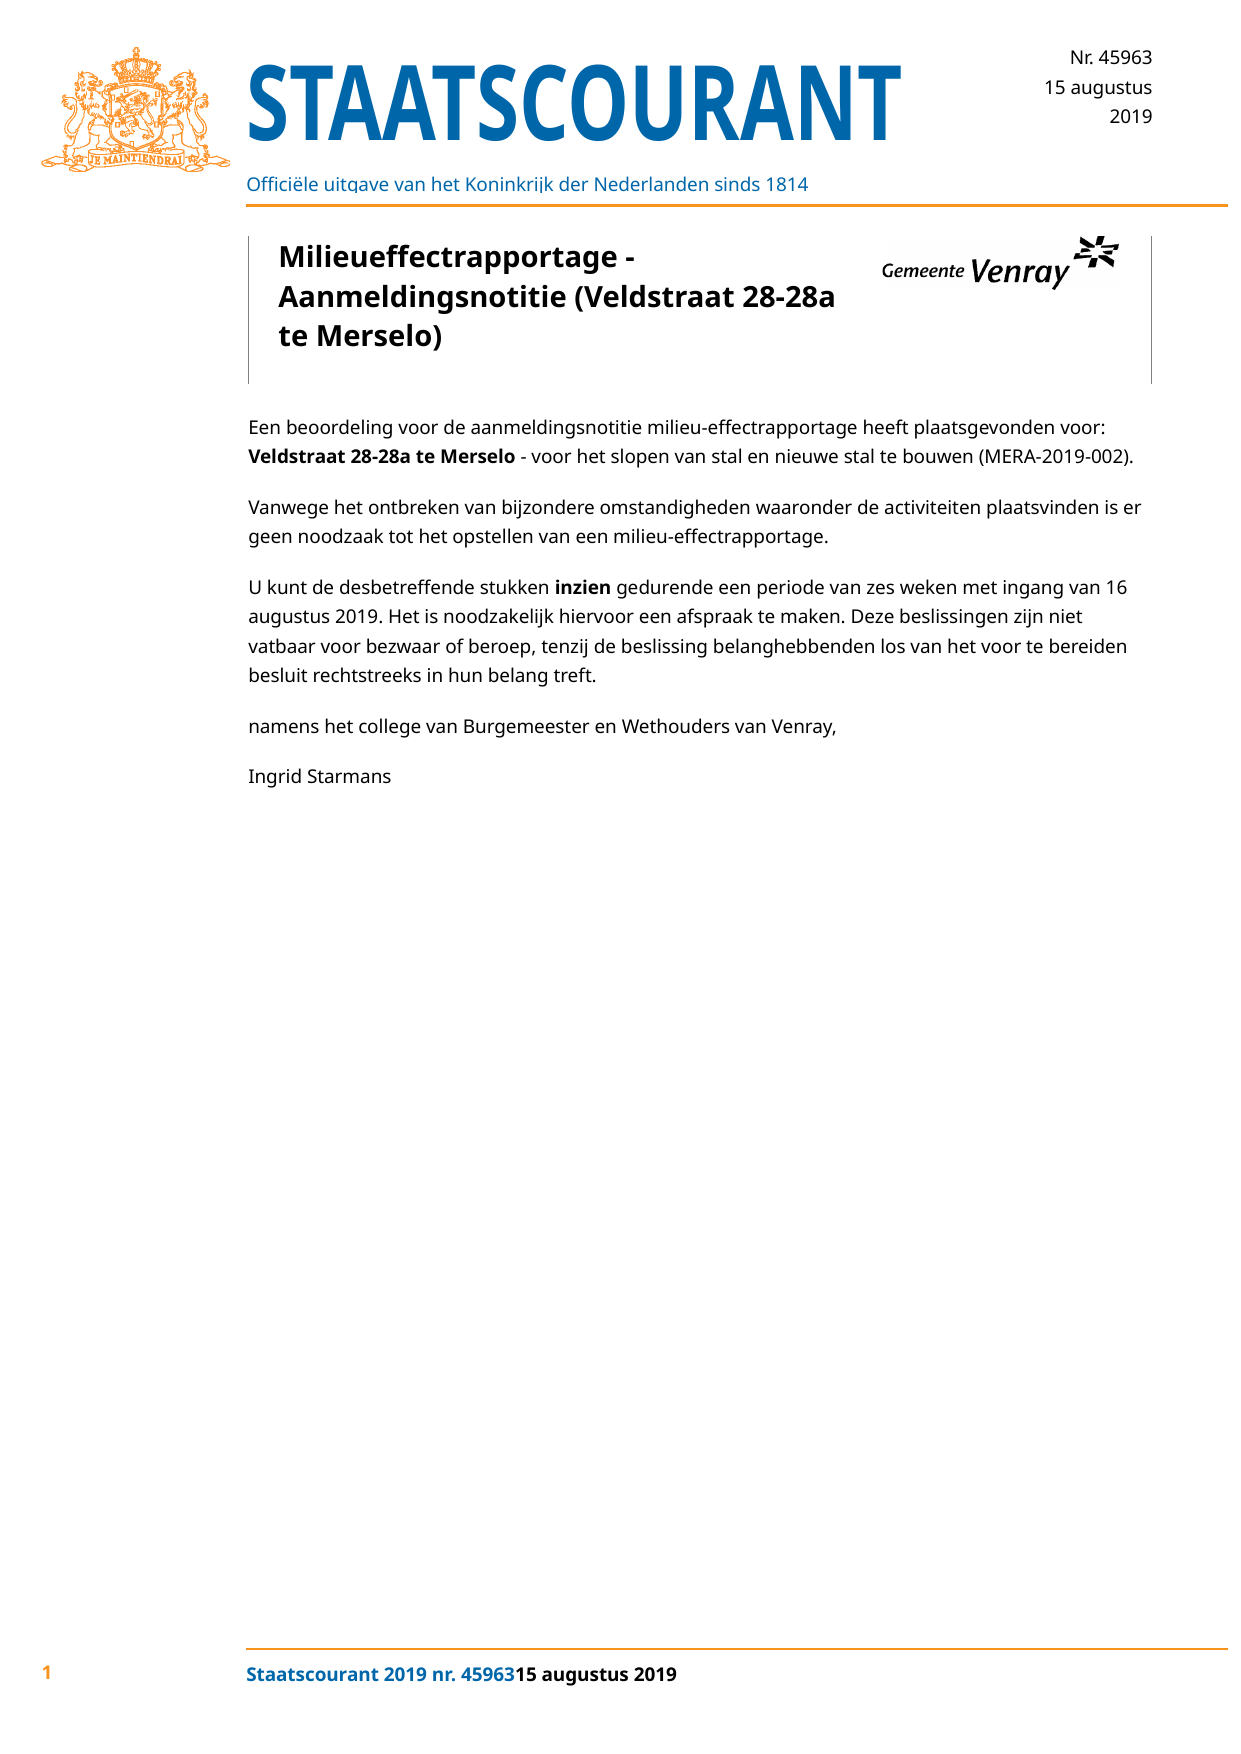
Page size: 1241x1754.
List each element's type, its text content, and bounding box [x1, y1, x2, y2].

picture [882, 236, 1119, 290]
text Ingrid Starmans [248, 763, 1152, 789]
text U kunt de desbetreffende stukken inzien gedurende een periode van zes weken met ingang van 16 augustus 2019. Het is noodzakelijk hiervoor een afspraak te maken. Deze beslissingen zijn niet vatbaar voor bezwaar of beroep, tenzij de beslissing belanghebbenden los van het voor te bereiden besluit rechtstreeks in hun belang treft. [248, 574, 1152, 688]
table_header Milieueffectrapportage - Aanmeldingsnotitie (Veldstraat 28-28a te Merselo) [249, 236, 850, 384]
text Een beoordeling voor de aanmeldingsnotitie milieu-effectrapportage heeft plaatsgevonden voor: Veldstraat 28-28a te Merselo - voor het slopen van stal en nieuwe stal te bouwen (MERA-2019-002). [248, 414, 1152, 469]
text namens het college van Burgemeester en Wethouders van Venray, [248, 713, 1152, 739]
text Vanwege het ontbreken van bijzondere omstandigheden waaronder de activiteiten plaatsvinden is er geen noodzaak tot het opstellen van een milieu-effectrapportage. [248, 494, 1152, 549]
table_header [850, 236, 1151, 384]
picture [41, 47, 231, 172]
